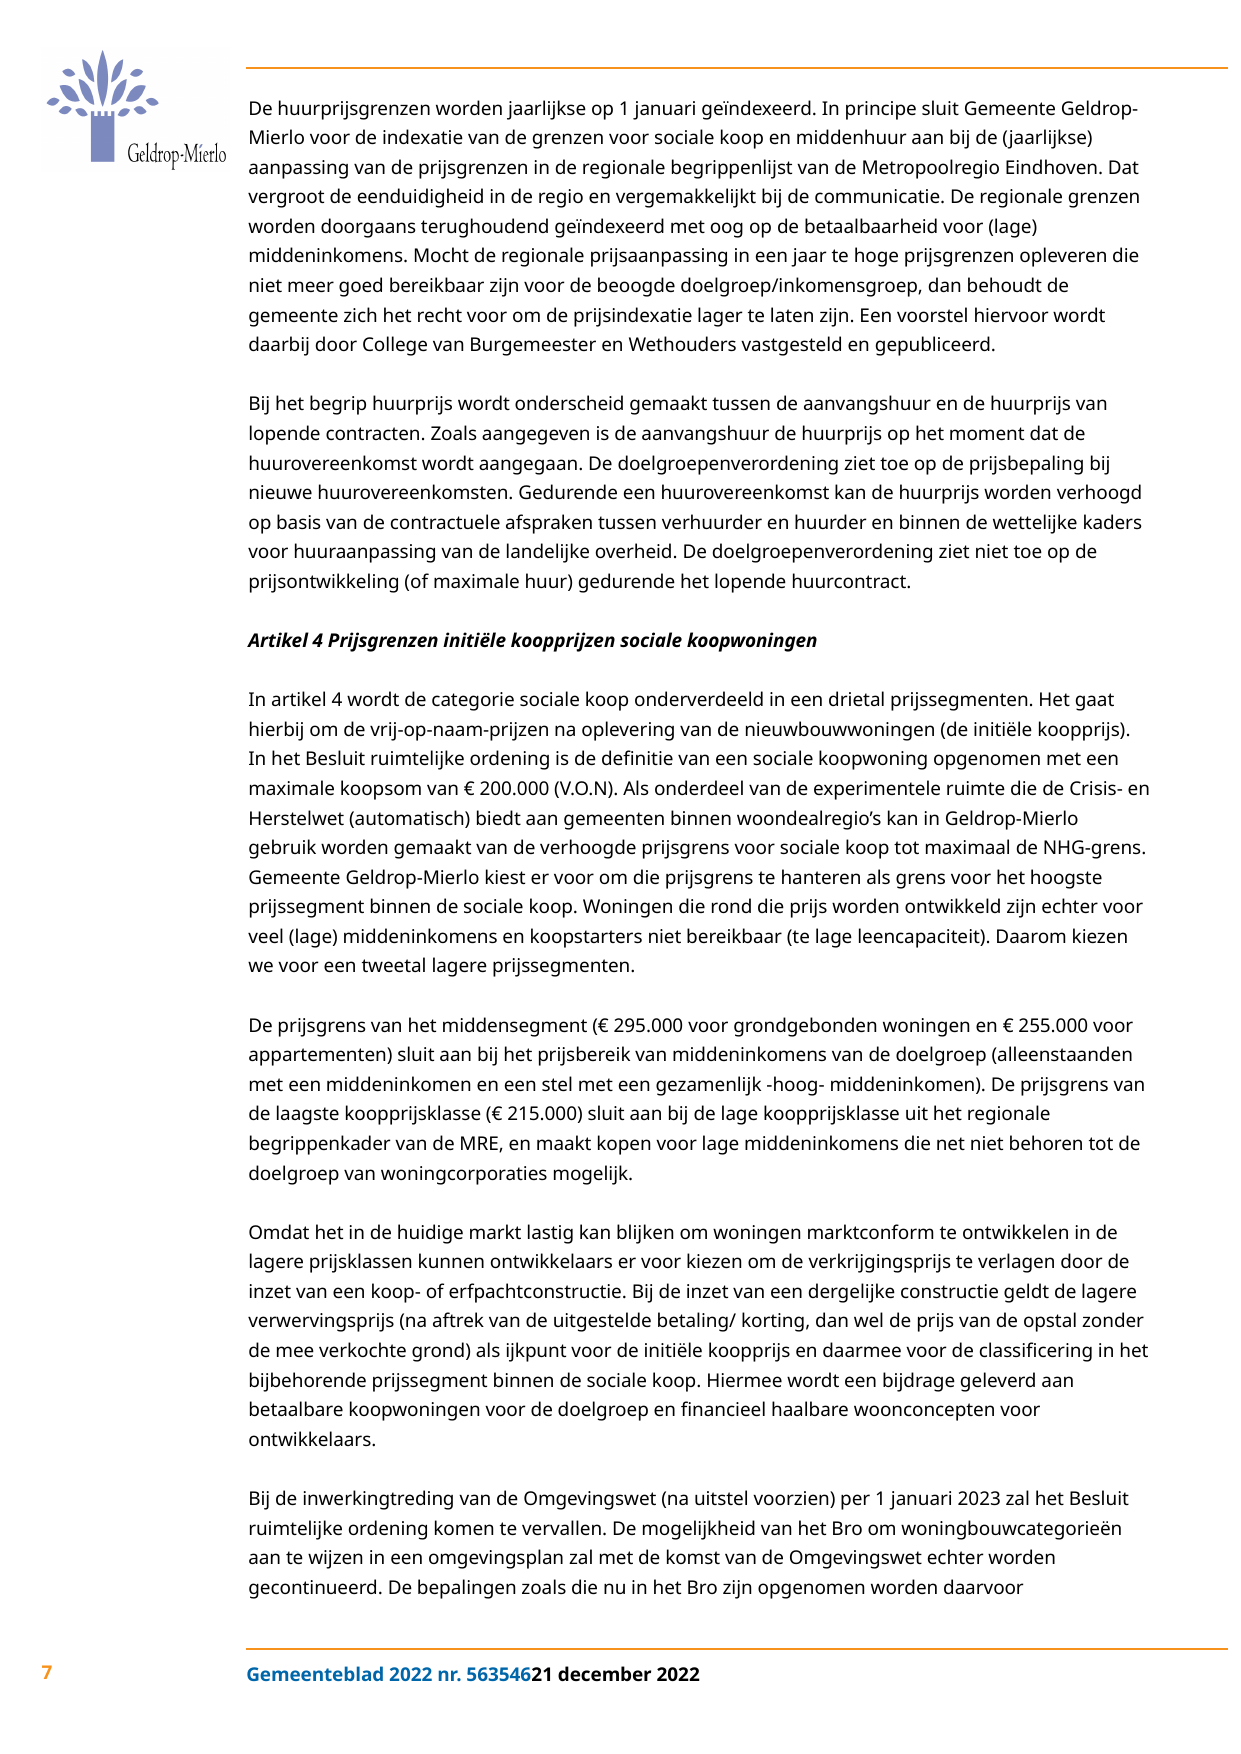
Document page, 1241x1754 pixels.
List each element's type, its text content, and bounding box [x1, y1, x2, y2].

text Bij de inwerkingtreding van de Omgevingswet (na uitstel voorzien) per 1 januari 2023 zal het Besluit ruimtelijke ordening komen te vervallen. De mogelijkheid van het Bro om woningbouwcategorieën aan te wijzen in een omgevingsplan zal met de komst van de Omgevingswet echter worden gecontinueerd. De bepalingen zoals die nu in het Bro zijn opgenomen worden daarvoor [248, 1485, 1152, 1600]
text In artikel 4 wordt de categorie sociale koop onderverdeeld in een drietal prijssegmenten. Het gaat hierbij om de vrij-op-naam-prijzen na oplevering van de nieuwbouwwoningen (de initiële koopprijs). In het Besluit ruimtelijke ordening is de definitie van een sociale koopwoning opgenomen met een maximale koopsom van € 200.000 (V.O.N). Als onderdeel van de experimentele ruimte die de Crisis- en Herstelwet (automatisch) biedt aan gemeenten binnen woondealregio’s kan in Geldrop-Mierlo gebruik worden gemaakt van de verhoogde prijsgrens voor sociale koop tot maximaal de NHG-grens. Gemeente Geldrop-Mierlo kiest er voor om die prijsgrens te hanteren als grens voor het hoogste prijssegment binnen de sociale koop. Woningen die rond die prijs worden ontwikkeld zijn echter voor veel (lage) middeninkomens en koopstarters niet bereikbaar (te lage leencapaciteit). Daarom kiezen we voor een tweetal lagere prijssegmenten. [248, 686, 1152, 978]
text Omdat het in de huidige markt lastig kan blijken om woningen marktconform te ontwikkelen in de lagere prijsklassen kunnen ontwikkelaars er voor kiezen om de verkrijgingsprijs te verlagen door de inzet van een koop- of erfpachtconstructie. Bij de inzet van een dergelijke constructie geldt de lagere verwervingsprijs (na aftrek van de uitgestelde betaling/ korting, dan wel de prijs van de opstal zonder de mee verkochte grond) als ijkpunt voor de initiële koopprijs en daarmee voor de classificering in het bijbehorende prijssegment binnen de sociale koop. Hiermee wordt een bijdrage geleverd aan betaalbare koopwoningen voor de doelgroep en financieel haalbare woonconcepten voor ontwikkelaars. [248, 1219, 1152, 1452]
picture [41, 47, 231, 172]
text Artikel 4 Prijsgrenzen initiële koopprijzen sociale koopwoningen [248, 627, 1152, 653]
text Bij het begrip huurprijs wordt onderscheid gemaakt tussen de aanvangshuur en de huurprijs van lopende contracten. Zoals aangegeven is de aanvangshuur de huurprijs op het moment dat de huurovereenkomst wordt aangegaan. De doelgroepenverordening ziet toe op de prijsbepaling bij nieuwe huurovereenkomsten. Gedurende een huurovereenkomst kan de huurprijs worden verhoogd op basis van de contractuele afspraken tussen verhuurder en huurder en binnen de wettelijke kaders voor huuraanpassing van de landelijke overheid. De doelgroepenverordening ziet niet toe op de prijsontwikkeling (of maximale huur) gedurende het lopende huurcontract. [248, 391, 1152, 594]
text De prijsgrens van het middensegment (€ 295.000 voor grondgebonden woningen en € 255.000 voor appartementen) sluit aan bij het prijsbereik van middeninkomens van de doelgroep (alleenstaanden met een middeninkomen en een stel met een gezamenlijk -hoog- middeninkomen). De prijsgrens van de laagste koopprijsklasse (€ 215.000) sluit aan bij de lage koopprijsklasse uit het regionale begrippenkader van de MRE, en maakt kopen voor lage middeninkomens die net niet behoren tot de doelgroep van woningcorporaties mogelijk. [248, 1012, 1152, 1186]
text De huurprijsgrenzen worden jaarlijkse op 1 januari geïndexeerd. In principe sluit Gemeente Geldrop-Mierlo voor de indexatie van de grenzen voor sociale koop en middenhuur aan bij de (jaarlijkse) aanpassing van de prijsgrenzen in de regionale begrippenlijst van de Metropoolregio Eindhoven. Dat vergroot de eenduidigheid in de regio en vergemakkelijkt bij de communicatie. De regionale grenzen worden doorgaans terughoudend geïndexeerd met oog op de betaalbaarheid voor (lage) middeninkomens. Mocht de regionale prijsaanpassing in een jaar te hoge prijsgrenzen opleveren die niet meer goed bereikbaar zijn voor de beoogde doelgroep/inkomensgroep, dan behoudt de gemeente zich het recht voor om de prijsindexatie lager te laten zijn. Een voorstel hiervoor wordt daarbij door College van Burgemeester en Wethouders vastgesteld en gepubliceerd. [248, 95, 1152, 357]
